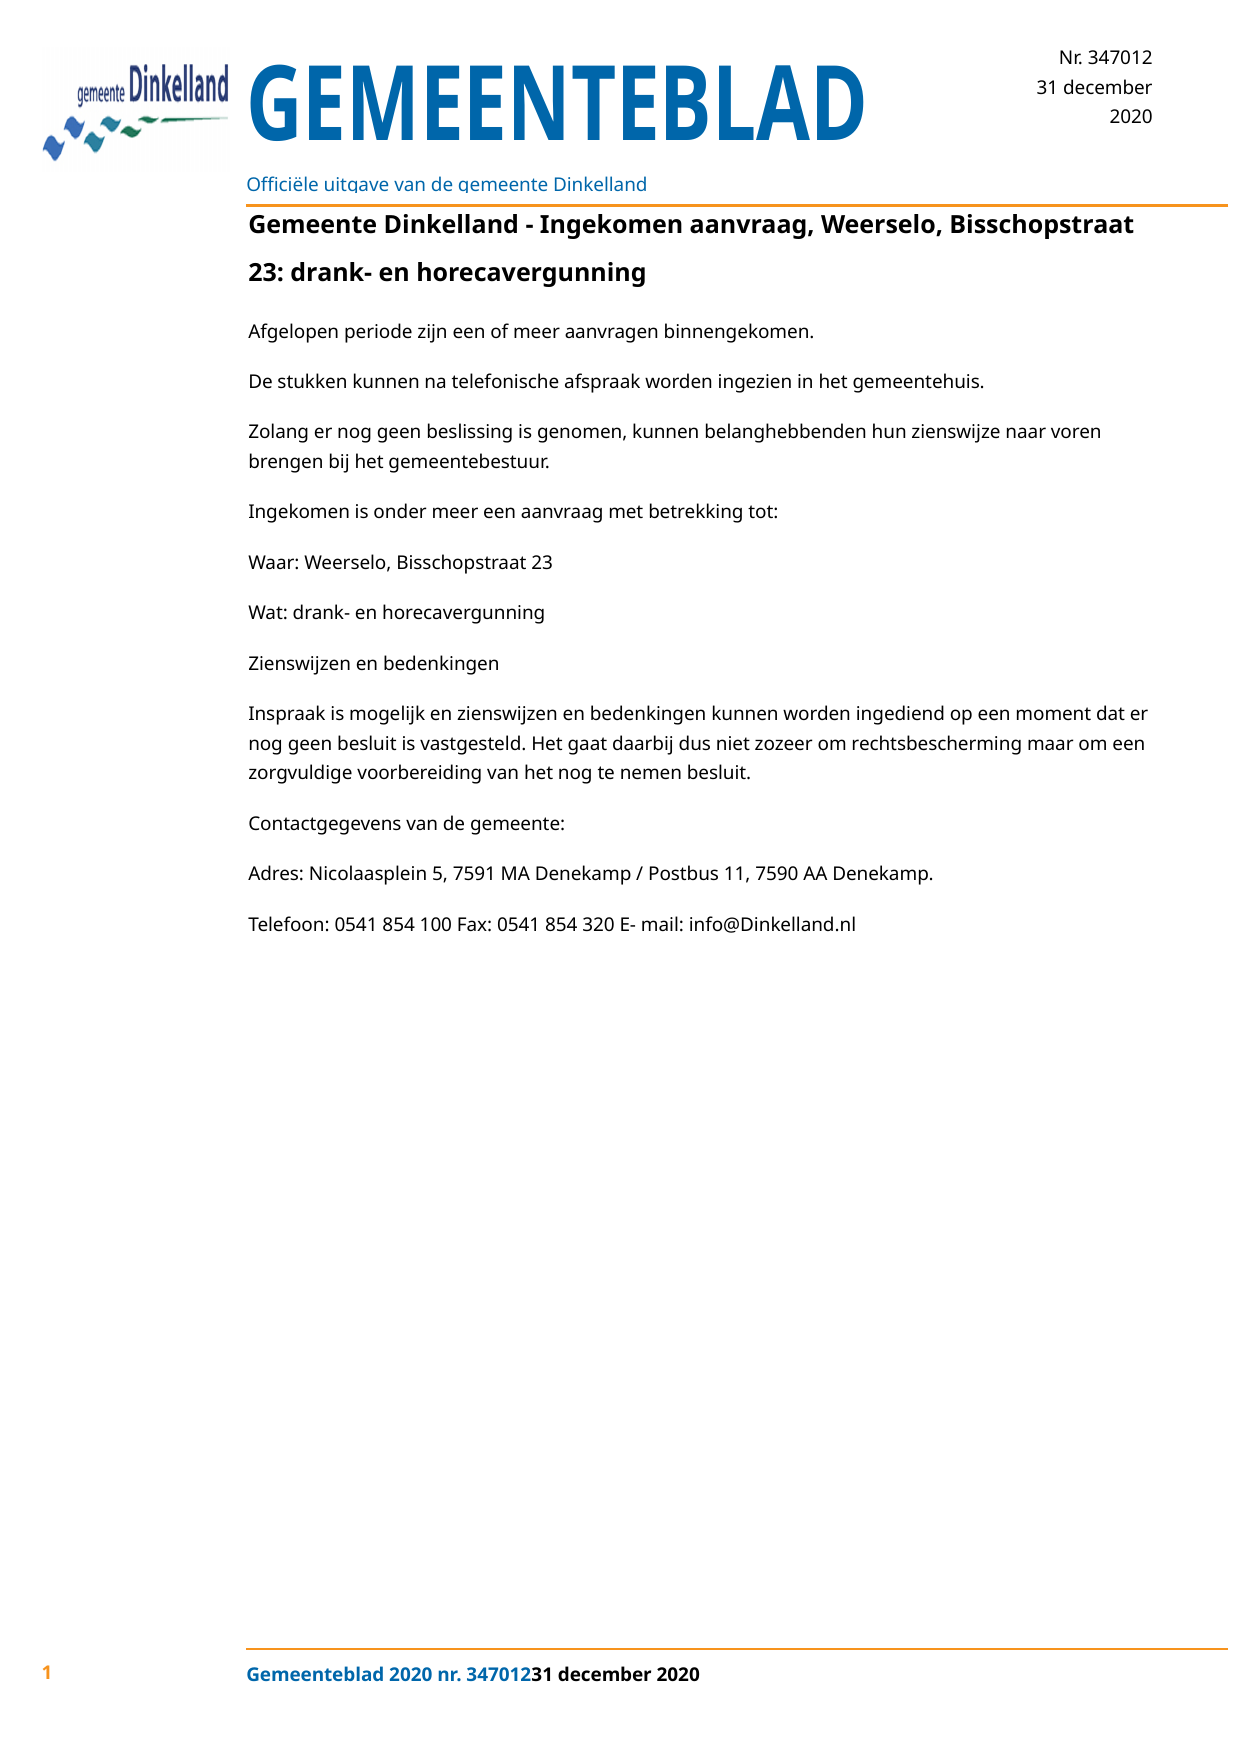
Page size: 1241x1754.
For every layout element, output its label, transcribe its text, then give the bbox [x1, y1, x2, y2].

text De stukken kunnen na telefonische afspraak worden ingezien in het gemeentehuis. [248, 368, 1152, 394]
picture [41, 47, 231, 172]
text Telefoon: 0541 854 100 Fax: 0541 854 320 E- mail: info@Dinkelland.nl [248, 911, 1152, 937]
text Zienswijzen en bedenkingen [248, 650, 1152, 676]
text Inspraak is mogelijk en zienswijzen en bedenkingen kunnen worden ingediend op een moment dat er nog geen besluit is vastgesteld. Het gaat daarbij dus niet zozeer om rechtsbescherming maar om een zorgvuldige voorbereiding van het nog te nemen besluit. [248, 700, 1152, 785]
text Waar: Weerselo, Bisschopstraat 23 [248, 549, 1152, 575]
text Ingekomen is onder meer een aanvraag met betrekking tot: [248, 499, 1152, 524]
text Zolang er nog geen beslissing is genomen, kunnen belanghebbenden hun zienswijze naar voren brengen bij het gemeentebestuur. [248, 419, 1152, 474]
text Afgelopen periode zijn een of meer aanvragen binnengekomen. [248, 318, 1152, 344]
text Gemeente Dinkelland - Ingekomen aanvraag, Weerselo, Bisschopstraat 23: drank- en horecavergunning [248, 207, 1152, 288]
text Adres: Nicolaasplein 5, 7591 MA Denekamp / Postbus 11, 7590 AA Denekamp. [248, 860, 1152, 886]
text Contactgegevens van de gemeente: [248, 810, 1152, 836]
text Wat: drank- en horecavergunning [248, 599, 1152, 625]
